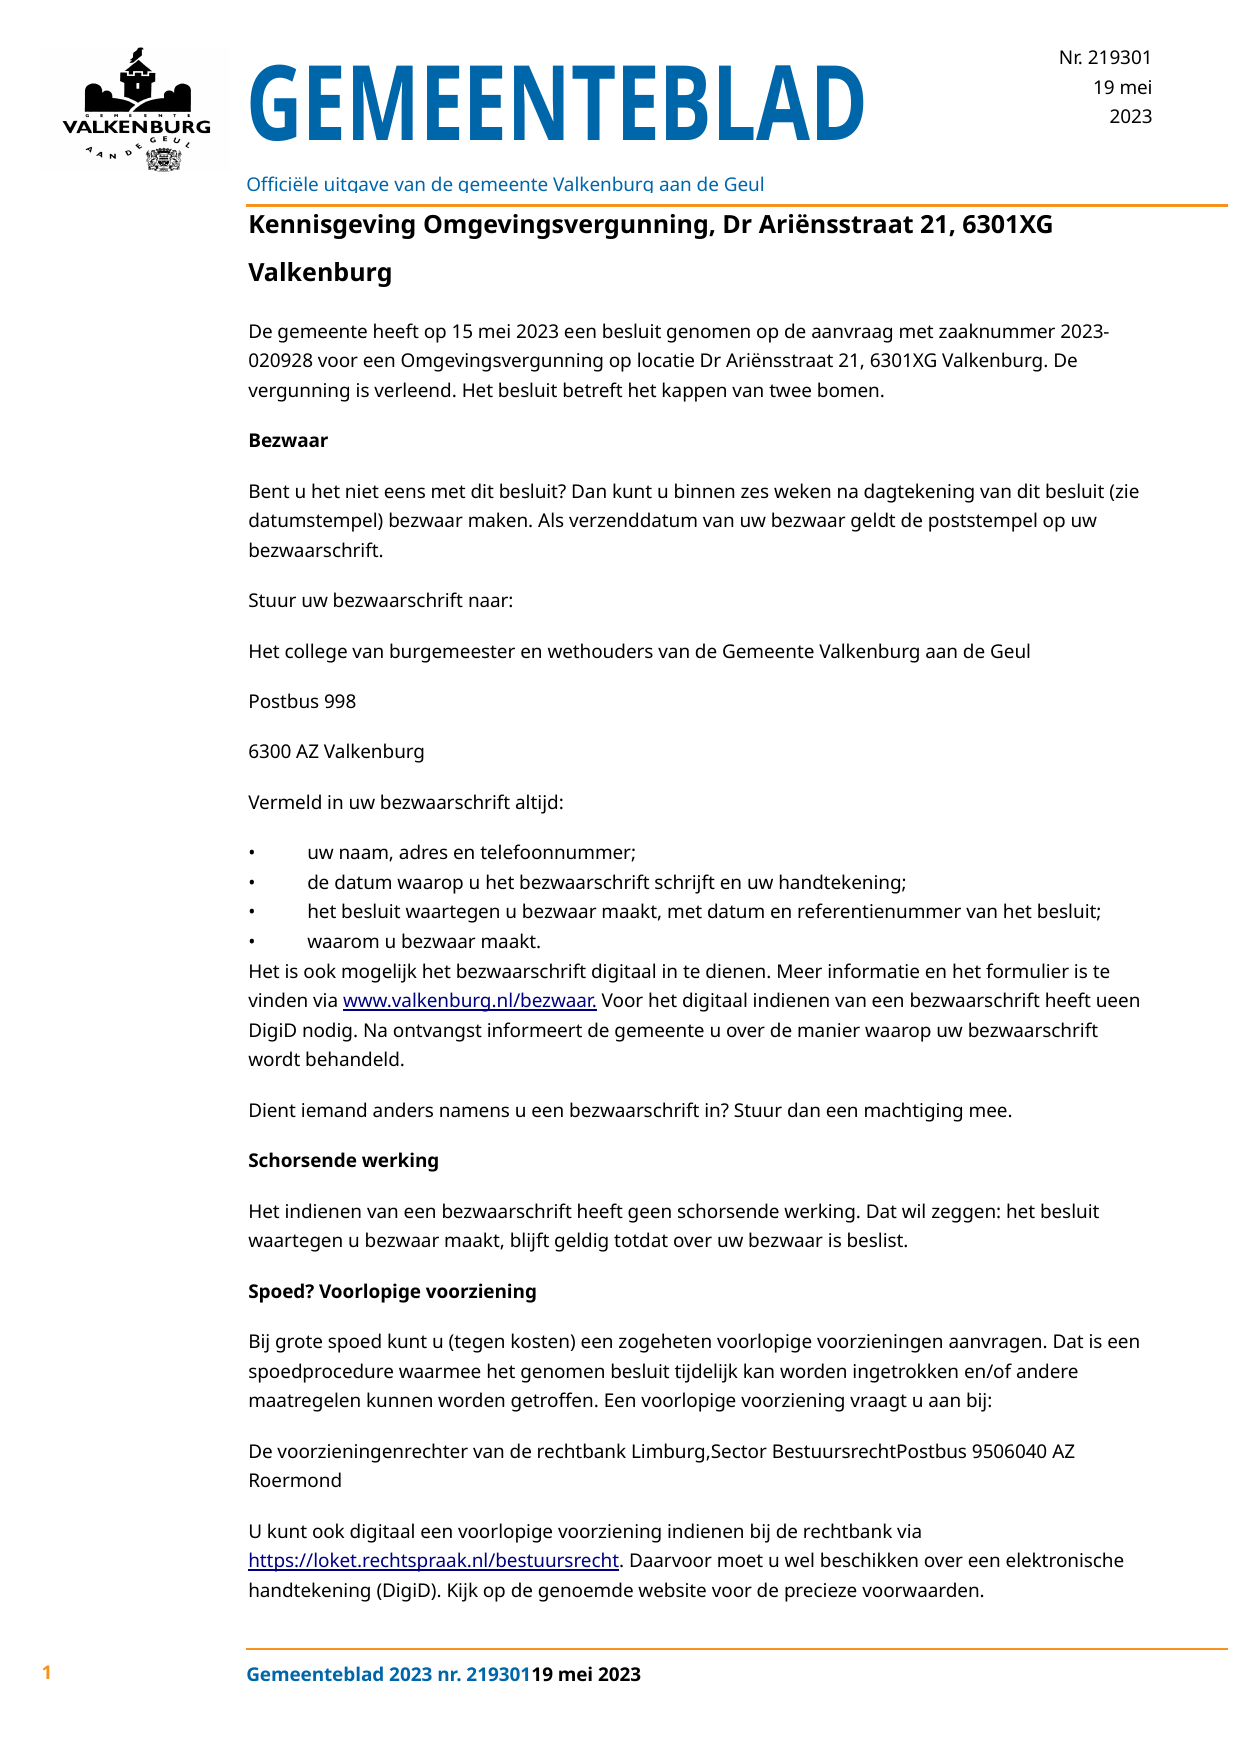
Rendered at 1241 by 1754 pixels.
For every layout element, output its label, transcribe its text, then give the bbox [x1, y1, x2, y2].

text Kennisgeving Omgevingsvergunning, Dr Ariënsstraat 21, 6301XG Valkenburg [248, 207, 1152, 288]
text Het is ook mogelijk het bezwaarschrift digitaal in te dienen. Meer informatie en het formulier is te vinden via www.valkenburg.nl/bezwaar. Voor het digitaal indienen van een bezwaarschrift heeft ueen DigiD nodig. Na ontvangst informeert de gemeente u over de manier waarop uw bezwaarschrift wordt behandeld. [248, 958, 1152, 1072]
list de datum waarop u het bezwaarschrift schrijft en uw handtekening; [248, 869, 1152, 895]
text Bij grote spoed kunt u (tegen kosten) een zogeheten voorlopige voorzieningen aanvragen. Dat is een spoedprocedure waarmee het genomen besluit tijdelijk kan worden ingetrokken en/of andere maatregelen kunnen worden getroffen. Een voorlopige voorziening vraagt u aan bij: [248, 1328, 1152, 1413]
picture [41, 47, 231, 172]
text Bezwaar [248, 427, 1152, 453]
text Het indienen van een bezwaarschrift heeft geen schorsende werking. Dat wil zeggen: het besluit waartegen u bezwaar maakt, blijft geldig totdat over uw bezwaar is beslist. [248, 1198, 1152, 1253]
text Vermeld in uw bezwaarschrift altijd: [248, 789, 1152, 815]
text Bent u het niet eens met dit besluit? Dan kunt u binnen zes weken na dagtekening van dit besluit (zie datumstempel) bezwaar maken. Als verzenddatum van uw bezwaar geldt de poststempel op uw bezwaarschrift. [248, 478, 1152, 563]
text De gemeente heeft op 15 mei 2023 een besluit genomen op de aanvraag met zaaknummer 2023-020928 voor een Omgevingsvergunning op locatie Dr Ariënsstraat 21, 6301XG Valkenburg. De vergunning is verleend. Het besluit betreft het kappen van twee bomen. [248, 318, 1152, 403]
text Spoed? Voorlopige voorziening [248, 1278, 1152, 1304]
list uw naam, adres en telefoonnummer; [248, 839, 1152, 865]
text Dient iemand anders namens u een bezwaarschrift in? Stuur dan een machtiging mee. [248, 1097, 1152, 1123]
text Het college van burgemeester en wethouders van de Gemeente Valkenburg aan de Geul [248, 638, 1152, 664]
text De voorzieningenrechter van de rechtbank Limburg,Sector BestuursrechtPostbus 9506040 AZ Roermond [248, 1438, 1152, 1493]
list waarom u bezwaar maakt. [248, 928, 1152, 954]
text Postbus 998 [248, 688, 1152, 714]
text Schorsende werking [248, 1147, 1152, 1173]
text U kunt ook digitaal een voorlopige voorziening indienen bij de rechtbank via https://loket.rechtspraak.nl/bestuursrecht. Daarvoor moet u wel beschikken over een elektronische handtekening (DigiD). Kijk op de genoemde website voor de precieze voorwaarden. [248, 1518, 1152, 1603]
text Stuur uw bezwaarschrift naar: [248, 587, 1152, 613]
text 6300 AZ Valkenburg [248, 739, 1152, 764]
list het besluit waartegen u bezwaar maakt, met datum en referentienummer van het besluit; [248, 899, 1152, 924]
